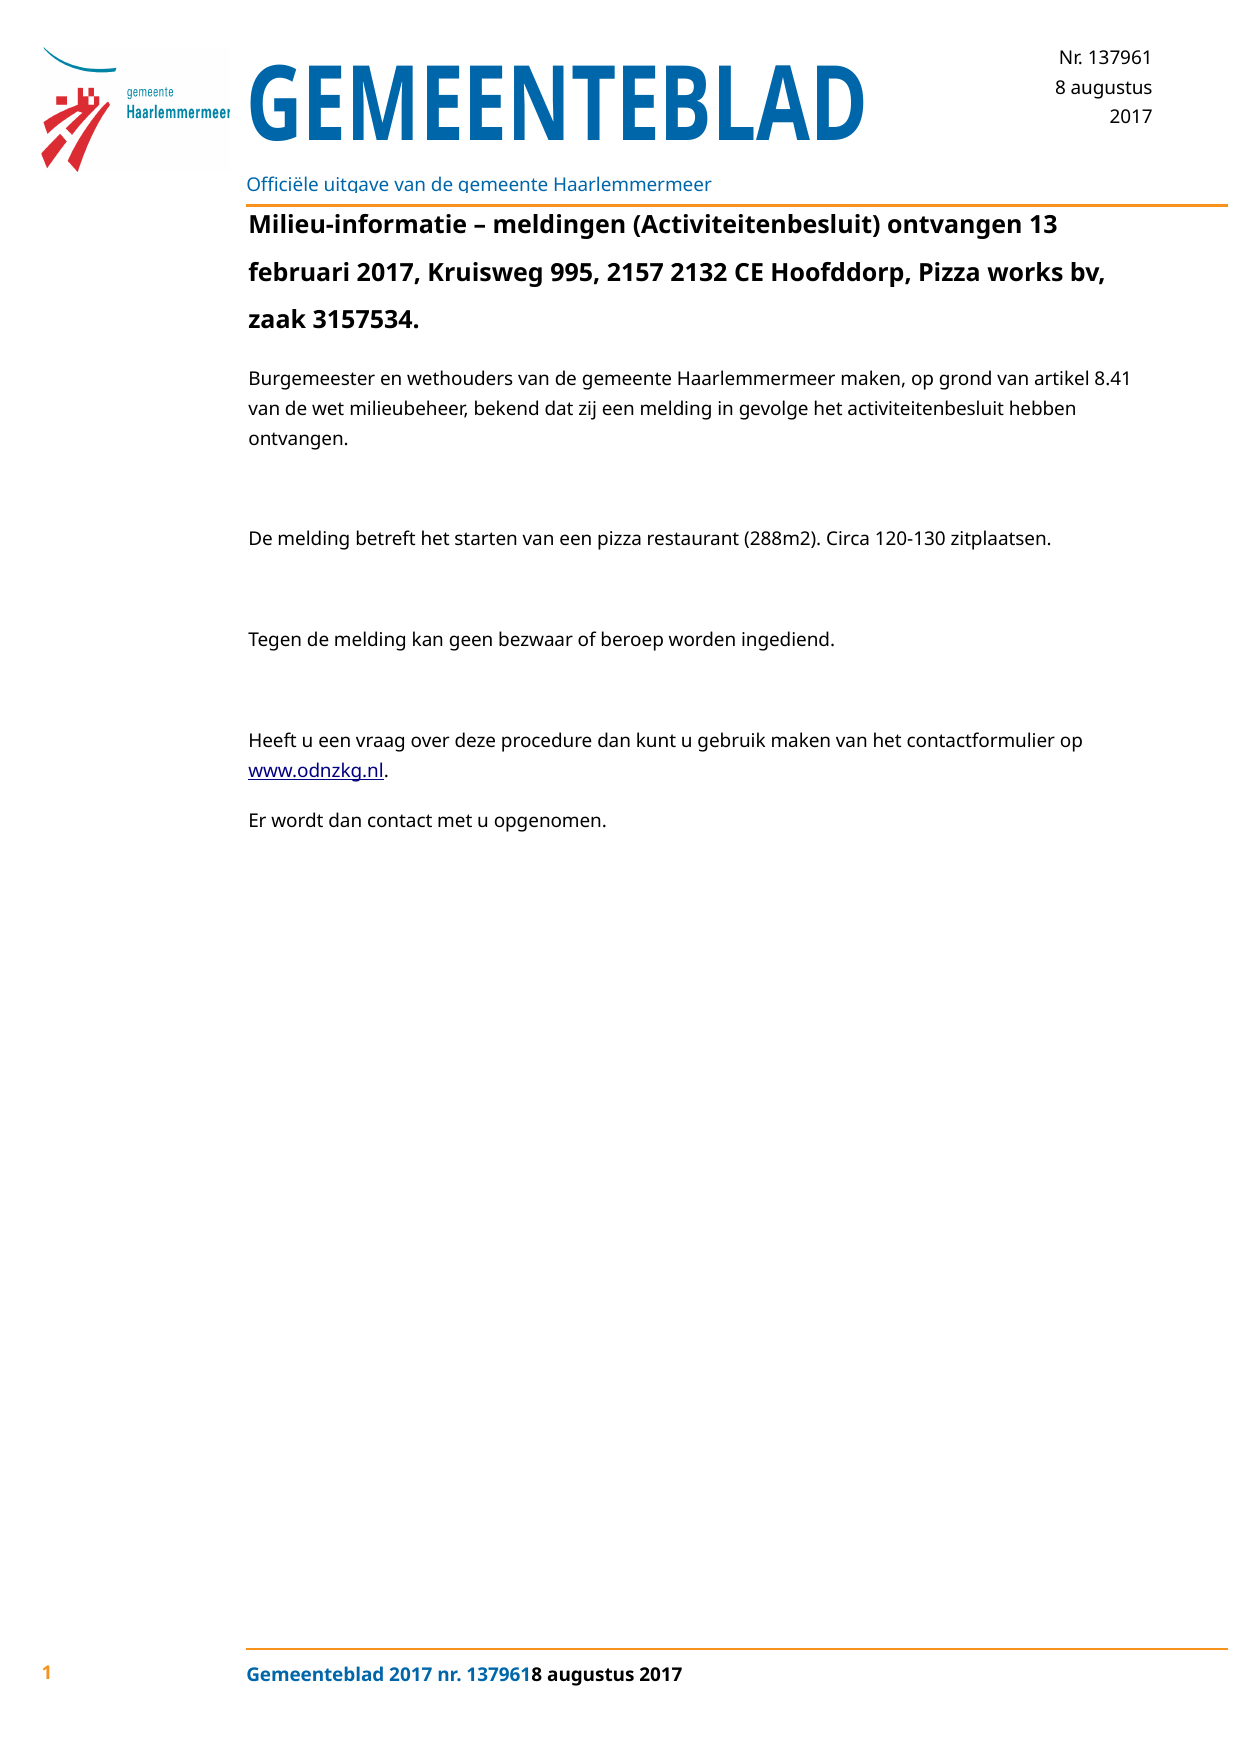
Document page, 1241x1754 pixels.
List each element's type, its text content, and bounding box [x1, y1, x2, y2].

text Heeft u een vraag over deze procedure dan kunt u gebruik maken van het contactformulier op www.odnzkg.nl. [248, 727, 1152, 782]
text Milieu-informatie – meldingen (Activiteitenbesluit) ontvangen 13 februari 2017, Kruisweg 995, 2157 2132 CE Hoofddorp, Pizza works bv, zaak 3157534. [248, 207, 1152, 336]
text De melding betreft het starten van een pizza restaurant (288m2). Circa 120-130 zitplaatsen. [248, 526, 1152, 551]
picture [41, 47, 231, 172]
text Burgemeester en wethouders van de gemeente Haarlemmermeer maken, op grond van artikel 8.41 van de wet milieubeheer, bekend dat zij een melding in gevolge het activiteitenbesluit hebben ontvangen. [248, 366, 1152, 450]
text Er wordt dan contact met u opgenomen. [248, 807, 1152, 833]
text Tegen de melding kan geen bezwaar of beroep worden ingediend. [248, 626, 1152, 652]
